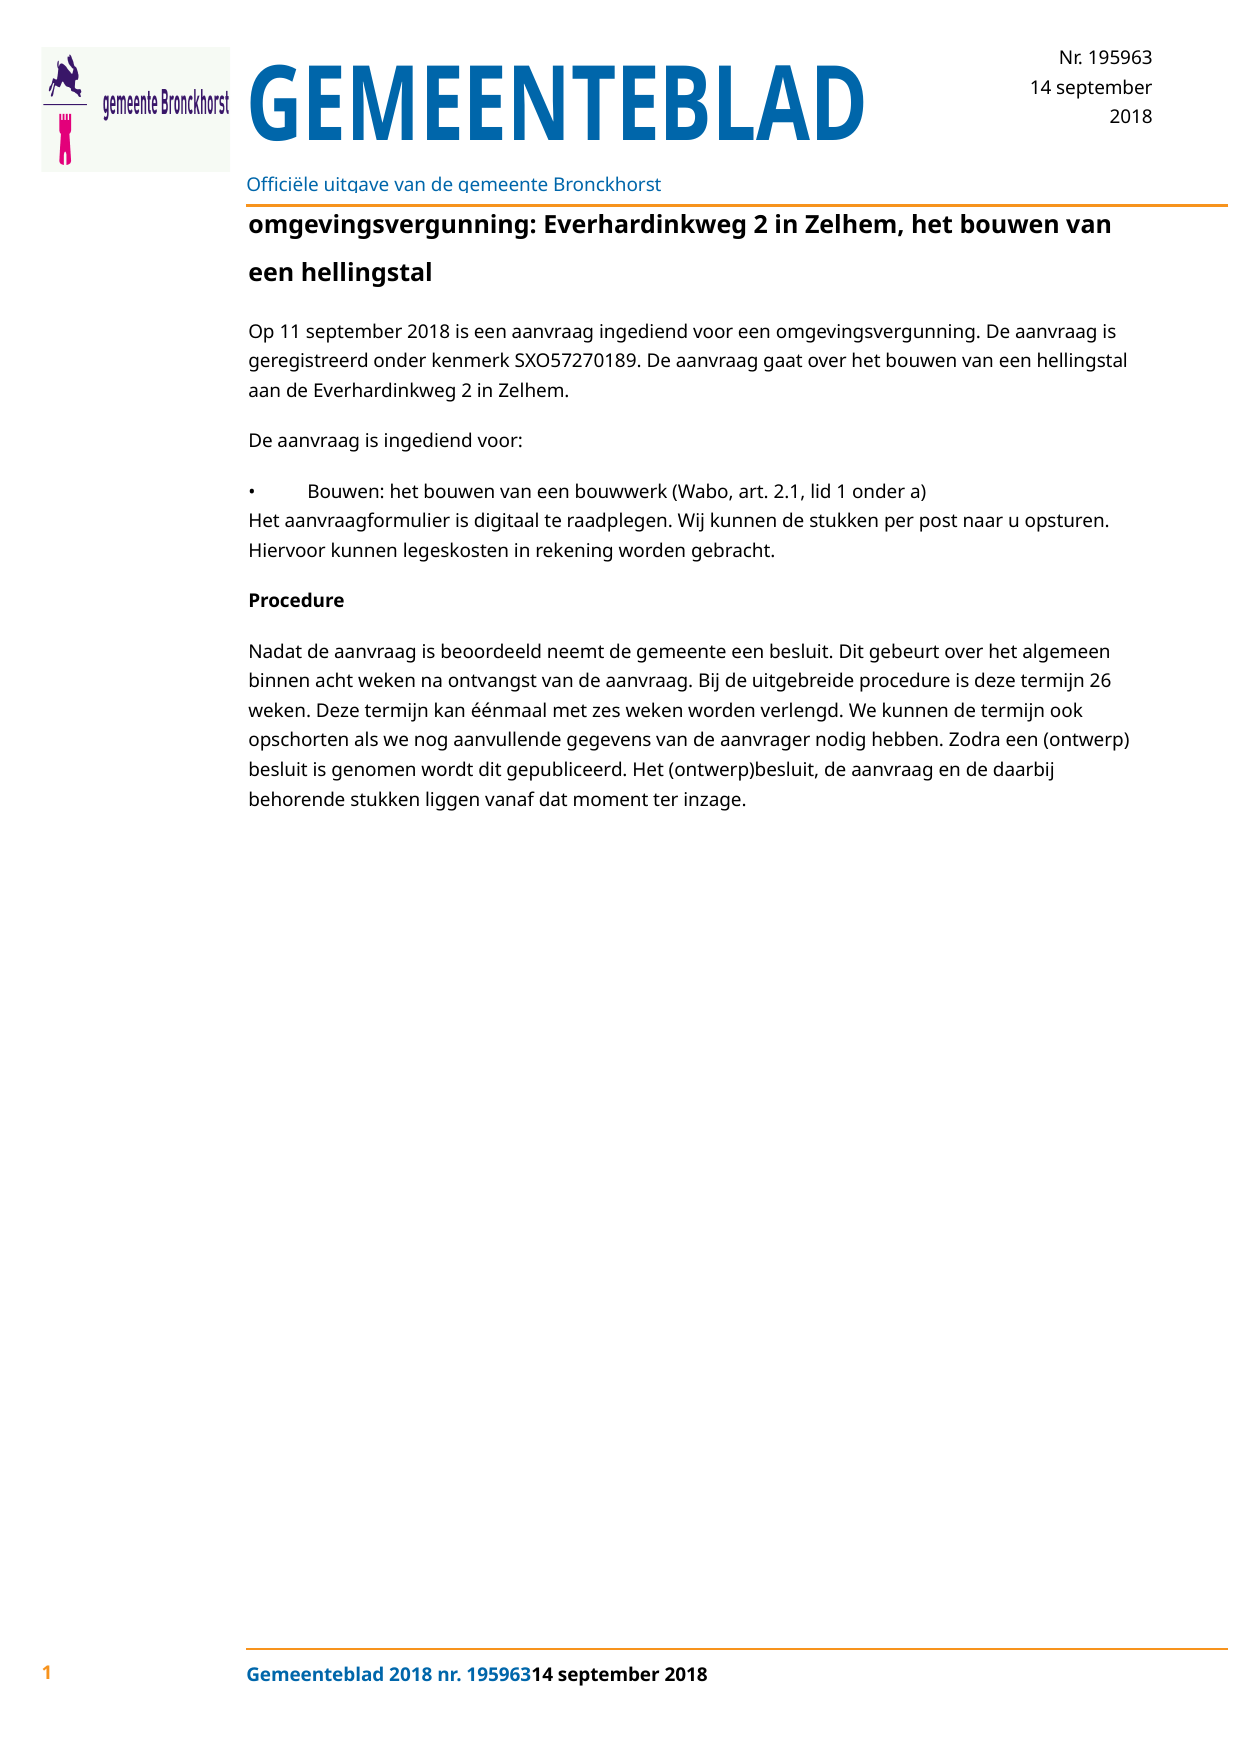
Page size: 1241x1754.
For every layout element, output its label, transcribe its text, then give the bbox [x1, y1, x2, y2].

text Het aanvraagformulier is digitaal te raadplegen. Wij kunnen de stukken per post naar u opsturen. Hiervoor kunnen legeskosten in rekening worden gebracht. [248, 507, 1152, 563]
text omgevingsvergunning: Everhardinkweg 2 in Zelhem, het bouwen van een hellingstal [248, 207, 1152, 288]
text Nadat de aanvraag is beoordeeld neemt de gemeente een besluit. Dit gebeurt over het algemeen binnen acht weken na ontvangst van de aanvraag. Bij de uitgebreide procedure is deze termijn 26 weken. Deze termijn kan éénmaal met zes weken worden verlengd. We kunnen de termijn ook opschorten als we nog aanvullende gegevens van de aanvrager nodig hebben. Zodra een (ontwerp) besluit is genomen wordt dit gepubliceerd. Het (ontwerp)besluit, de aanvraag en de daarbij behorende stukken liggen vanaf dat moment ter inzage. [248, 638, 1152, 812]
text De aanvraag is ingediend voor: [248, 427, 1152, 453]
list Bouwen: het bouwen van een bouwwerk (Wabo, art. 2.1, lid 1 onder a) [248, 478, 1152, 504]
text Procedure [248, 587, 1152, 613]
picture [41, 47, 231, 172]
text Op 11 september 2018 is een aanvraag ingediend voor een omgevingsvergunning. De aanvraag is geregistreerd onder kenmerk SXO57270189. De aanvraag gaat over het bouwen van een hellingstal aan de Everhardinkweg 2 in Zelhem. [248, 318, 1152, 403]
